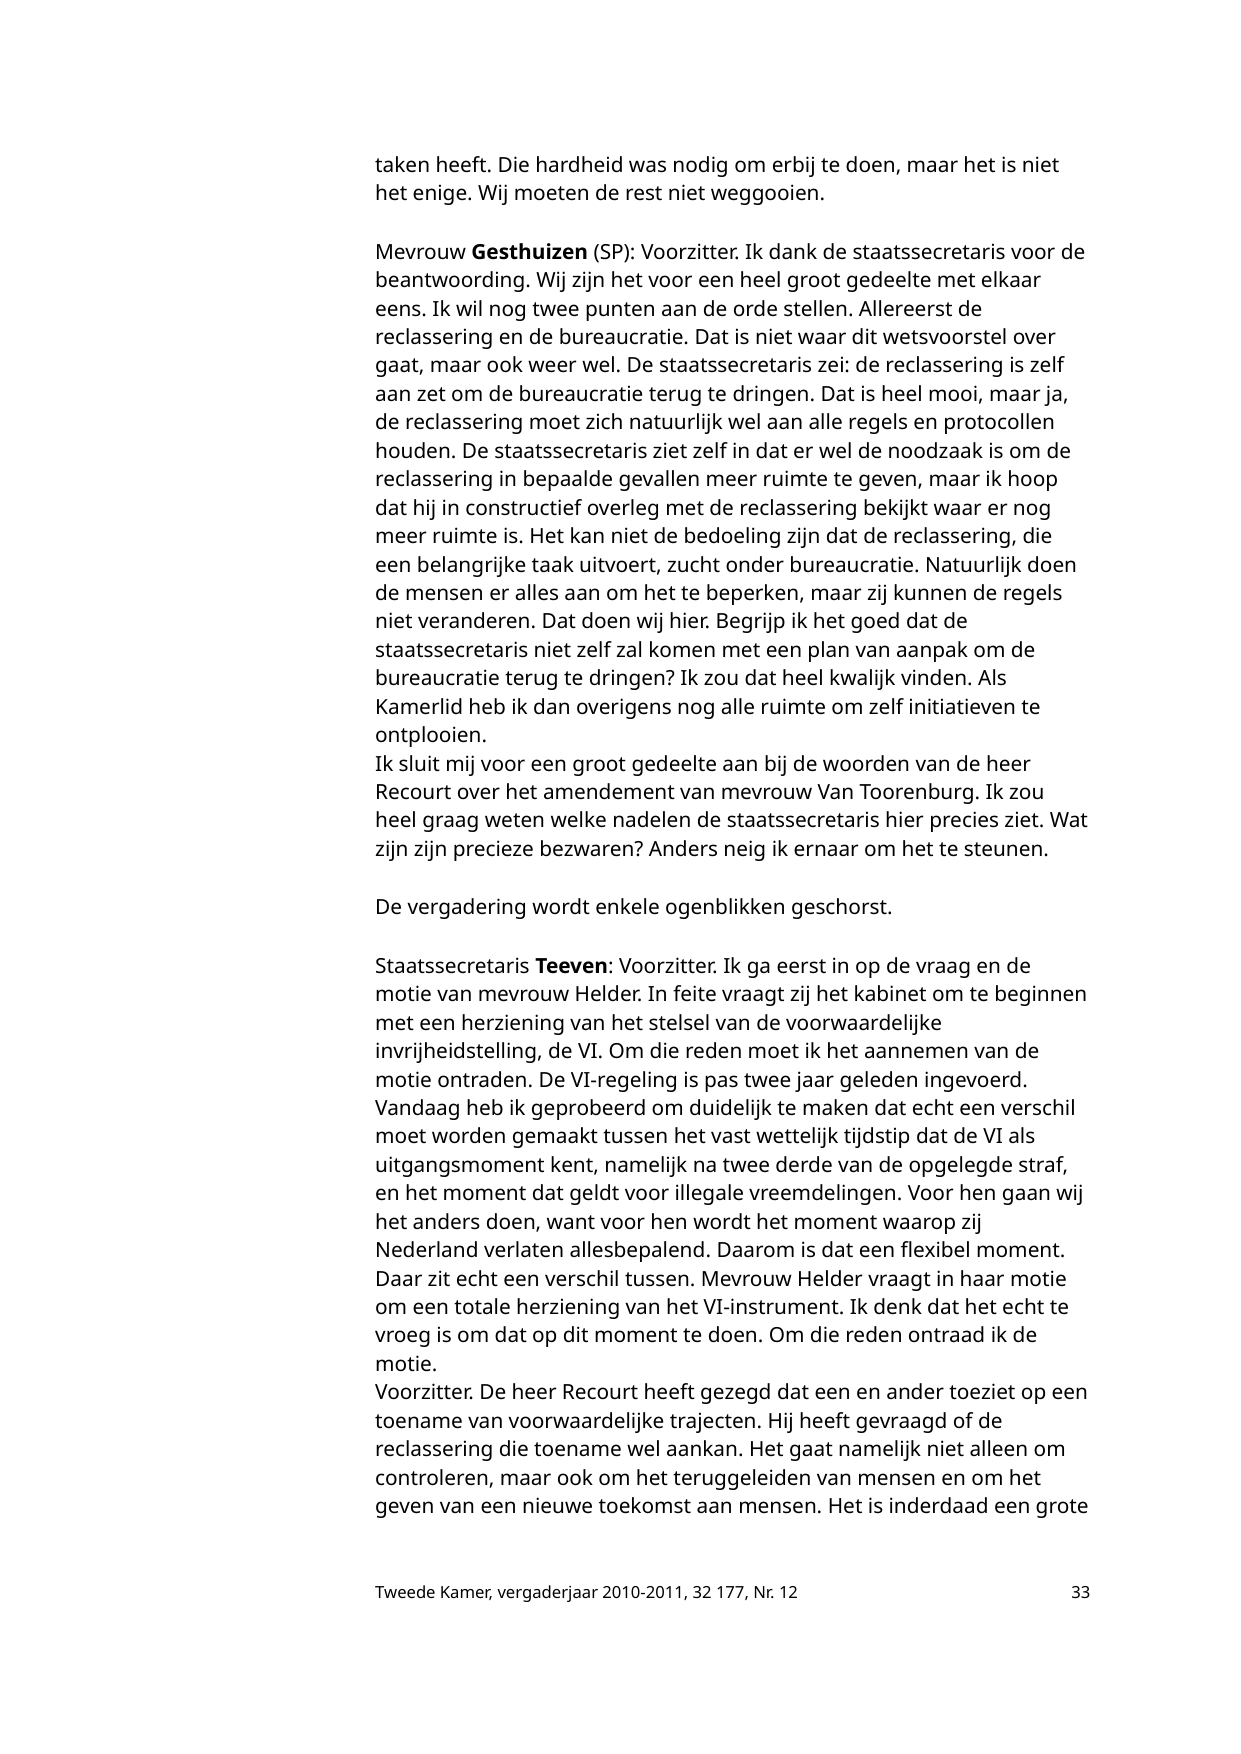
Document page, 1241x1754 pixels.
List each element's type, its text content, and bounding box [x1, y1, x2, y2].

text Ik sluit mij voor een groot gedeelte aan bij de woorden van de heer Recourt over het amendement van mevrouw Van Toorenburg. Ik zou heel graag weten welke nadelen de staatssecretaris hier precies ziet. Wat zijn zijn precieze bezwaren? Anders neig ik ernaar om het te steunen. [375, 749, 1090, 862]
text Mevrouw Gesthuizen (SP): Voorzitter. Ik dank de staatssecretaris voor de beantwoording. Wij zijn het voor een heel groot gedeelte met elkaar eens. Ik wil nog twee punten aan de orde stellen. Allereerst de reclassering en de bureaucratie. Dat is niet waar dit wetsvoorstel over gaat, maar ook weer wel. De staatssecretaris zei: de reclassering is zelf aan zet om de bureaucratie terug te dringen. Dat is heel mooi, maar ja, de reclassering moet zich natuurlijk wel aan alle regels en protocollen houden. De staatssecretaris ziet zelf in dat er wel de noodzaak is om de reclassering in bepaalde gevallen meer ruimte te geven, maar ik hoop dat hij in constructief overleg met de reclassering bekijkt waar er nog meer ruimte is. Het kan niet de bedoeling zijn dat de reclassering, die een belangrijke taak uitvoert, zucht onder bureaucratie. Natuurlijk doen de mensen er alles aan om het te beperken, maar zij kunnen de regels niet veranderen. Dat doen wij hier. Begrijp ik het goed dat de staatssecretaris niet zelf zal komen met een plan van aanpak om de bureaucratie terug te dringen? Ik zou dat heel kwalijk vinden. Als Kamerlid heb ik dan overigens nog alle ruimte om zelf initiatieven te ontplooien. [375, 237, 1090, 749]
text taken heeft. Die hardheid was nodig om erbij te doen, maar het is niet het enige. Wij moeten de rest niet weggooien. [375, 150, 1090, 207]
text Voorzitter. De heer Recourt heeft gezegd dat een en ander toeziet op een toename van voorwaardelijke trajecten. Hij heeft gevraagd of de reclassering die toename wel aankan. Het gaat namelijk niet alleen om controleren, maar ook om het teruggeleiden van mensen en om het geven van een nieuwe toekomst aan mensen. Het is inderdaad een grote [375, 1377, 1090, 1520]
text Staatssecretaris Teeven: Voorzitter. Ik ga eerst in op de vraag en de motie van mevrouw Helder. In feite vraagt zij het kabinet om te beginnen met een herziening van het stelsel van de voorwaardelijke invrijheidstelling, de VI. Om die reden moet ik het aannemen van de motie ontraden. De VI-regeling is pas twee jaar geleden ingevoerd. Vandaag heb ik geprobeerd om duidelijk te maken dat echt een verschil moet worden gemaakt tussen het vast wettelijk tijdstip dat de VI als uitgangsmoment kent, namelijk na twee derde van de opgelegde straf, en het moment dat geldt voor illegale vreemdelingen. Voor hen gaan wij het anders doen, want voor hen wordt het moment waarop zij Nederland verlaten allesbepalend. Daarom is dat een flexibel moment. Daar zit echt een verschil tussen. Mevrouw Helder vraagt in haar motie om een totale herziening van het VI-instrument. Ik denk dat het echt te vroeg is om dat op dit moment te doen. Om die reden ontraad ik de motie. [375, 951, 1090, 1377]
text De vergadering wordt enkele ogenblikken geschorst. [375, 892, 1090, 921]
